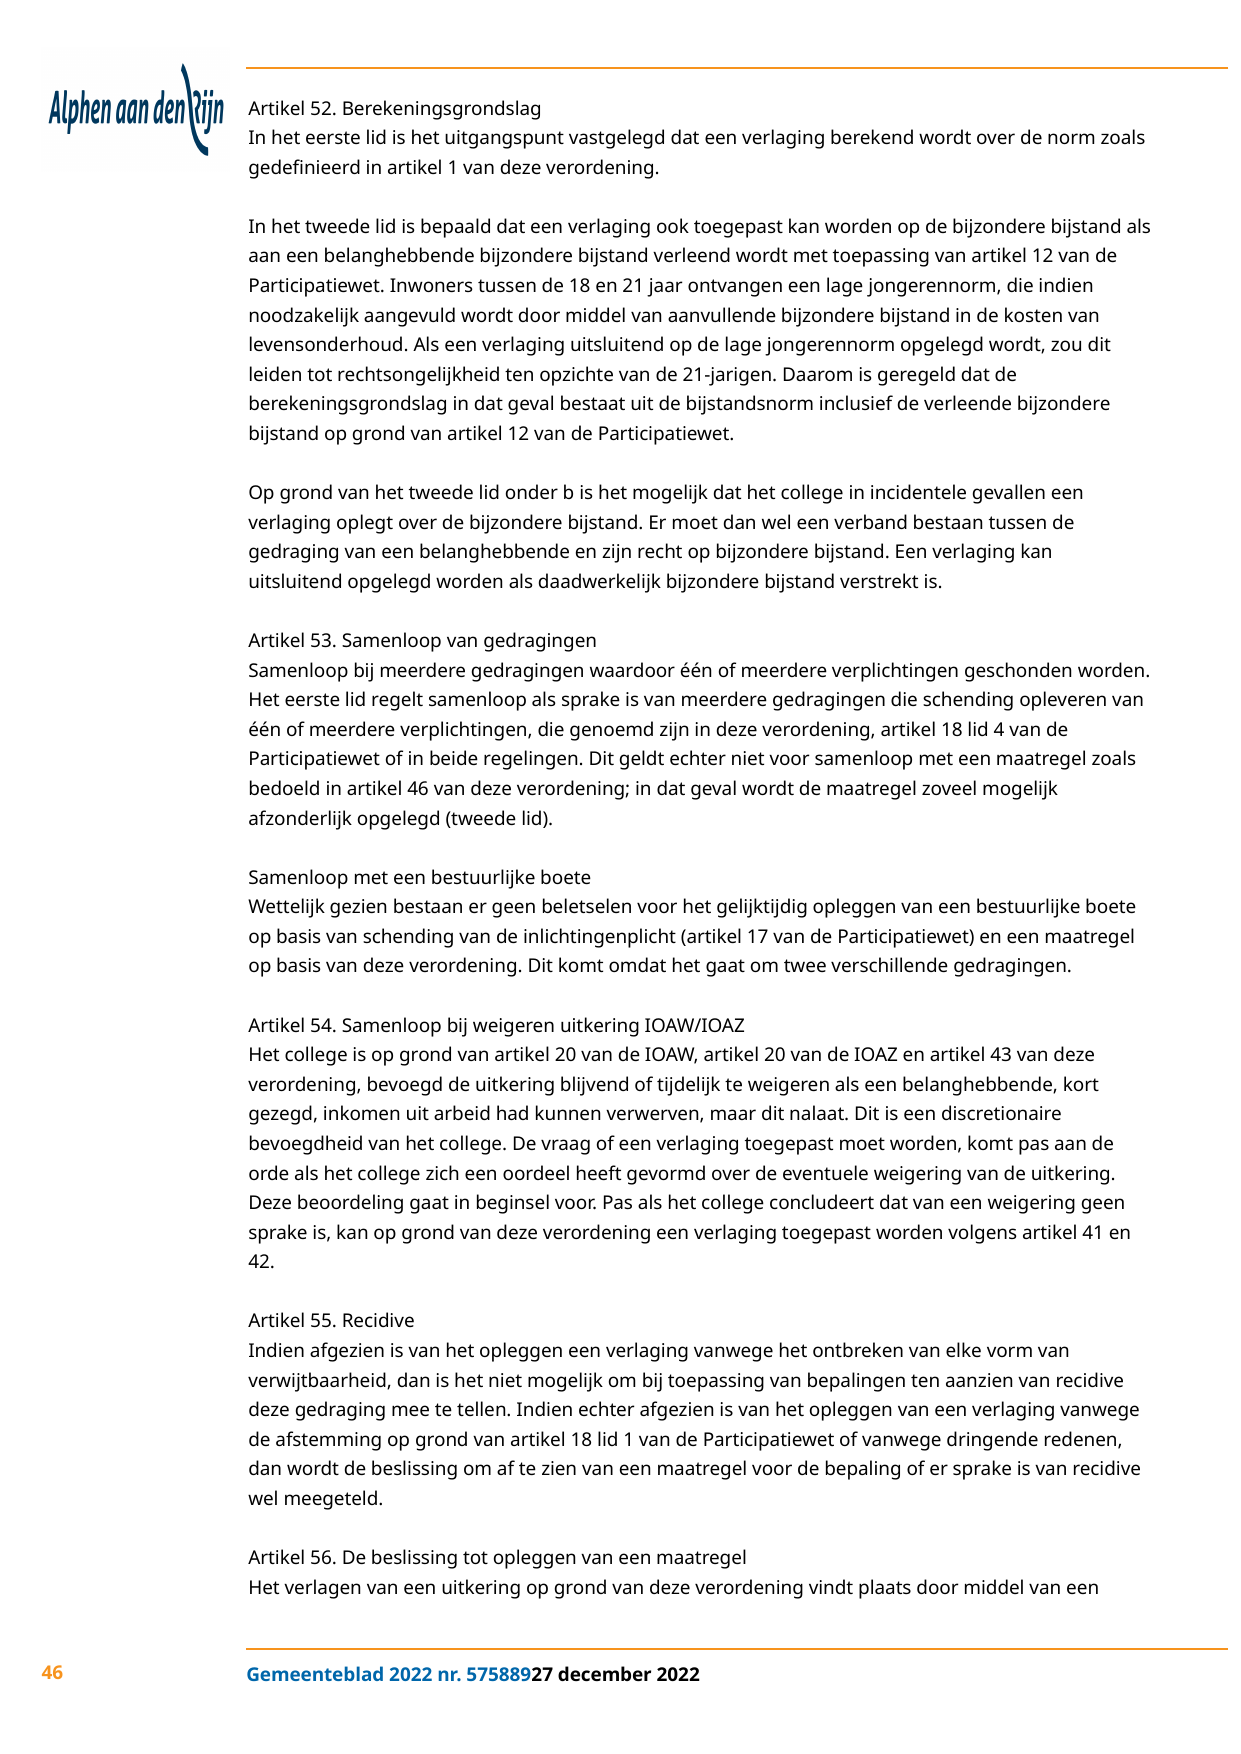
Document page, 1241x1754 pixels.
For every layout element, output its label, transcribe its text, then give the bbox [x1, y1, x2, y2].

text In het eerste lid is het uitgangspunt vastgelegd dat een verlaging berekend wordt over de norm zoals gedefinieerd in artikel 1 van deze verordening. [248, 124, 1152, 180]
text Artikel 54. Samenloop bij weigeren uitkering IOAW/IOAZ [248, 1012, 1152, 1038]
text Artikel 55. Recidive [248, 1308, 1152, 1333]
text In het tweede lid is bepaald dat een verlaging ook toegepast kan worden op de bijzondere bijstand als aan een belanghebbende bijzondere bijstand verleend wordt met toepassing van artikel 12 van de Participatiewet. Inwoners tussen de 18 en 21 jaar ontvangen een lage jongerennorm, die indien noodzakelijk aangevuld wordt door middel van aanvullende bijzondere bijstand in de kosten van levensonderhoud. Als een verlaging uitsluitend op de lage jongerennorm opgelegd wordt, zou dit leiden tot rechtsongelijkheid ten opzichte van de 21-jarigen. Daarom is geregeld dat de berekeningsgrondslag in dat geval bestaat uit de bijstandsnorm inclusief de verleende bijzondere bijstand op grond van artikel 12 van de Participatiewet. [248, 213, 1152, 446]
text Artikel 53. Samenloop van gedragingen [248, 627, 1152, 653]
text Het verlagen van een uitkering op grond van deze verordening vindt plaats door middel van een [248, 1574, 1152, 1600]
text Het eerste lid regelt samenloop als sprake is van meerdere gedragingen die schending opleveren van één of meerdere verplichtingen, die genoemd zijn in deze verordening, artikel 18 lid 4 van de Participatiewet of in beide regelingen. Dit geldt echter niet voor samenloop met een maatregel zoals bedoeld in artikel 46 van deze verordening; in dat geval wordt de maatregel zoveel mogelijk afzonderlijk opgelegd (tweede lid). [248, 686, 1152, 831]
text Samenloop met een bestuurlijke boete [248, 864, 1152, 890]
text Indien afgezien is van het opleggen een verlaging vanwege het ontbreken van elke vorm van verwijtbaarheid, dan is het niet mogelijk om bij toepassing van bepalingen ten aanzien van recidive deze gedraging mee te tellen. Indien echter afgezien is van het opleggen van een verlaging vanwege de afstemming op grond van artikel 18 lid 1 van de Participatiewet of vanwege dringende redenen, dan wordt de beslissing om af te zien van een maatregel voor de bepaling of er sprake is van recidive wel meegeteld. [248, 1337, 1152, 1511]
picture [41, 47, 231, 172]
text Artikel 52. Berekeningsgrondslag [248, 95, 1152, 121]
text Wettelijk gezien bestaan er geen beletselen voor het gelijktijdig opleggen van een bestuurlijke boete op basis van schending van de inlichtingenplicht (artikel 17 van de Participatiewet) en een maatregel op basis van deze verordening. Dit komt omdat het gaat om twee verschillende gedragingen. [248, 893, 1152, 978]
text Artikel 56. De beslissing tot opleggen van een maatregel [248, 1544, 1152, 1570]
text Op grond van het tweede lid onder b is het mogelijk dat het college in incidentele gevallen een verlaging oplegt over de bijzondere bijstand. Er moet dan wel een verband bestaan tussen de gedraging van een belanghebbende en zijn recht op bijzondere bijstand. Een verlaging kan uitsluitend opgelegd worden als daadwerkelijk bijzondere bijstand verstrekt is. [248, 479, 1152, 594]
text Samenloop bij meerdere gedragingen waardoor één of meerdere verplichtingen geschonden worden. [248, 657, 1152, 683]
text Het college is op grond van artikel 20 van de IOAW, artikel 20 van de IOAZ en artikel 43 van deze verordening, bevoegd de uitkering blijvend of tijdelijk te weigeren als een belanghebbende, kort gezegd, inkomen uit arbeid had kunnen verwerven, maar dit nalaat. Dit is een discretionaire bevoegdheid van het college. De vraag of een verlaging toegepast moet worden, komt pas aan de orde als het college zich een oordeel heeft gevormd over de eventuele weigering van de uitkering. Deze beoordeling gaat in beginsel voor. Pas als het college concludeert dat van een weigering geen sprake is, kan op grond van deze verordening een verlaging toegepast worden volgens artikel 41 en 42. [248, 1041, 1152, 1274]
